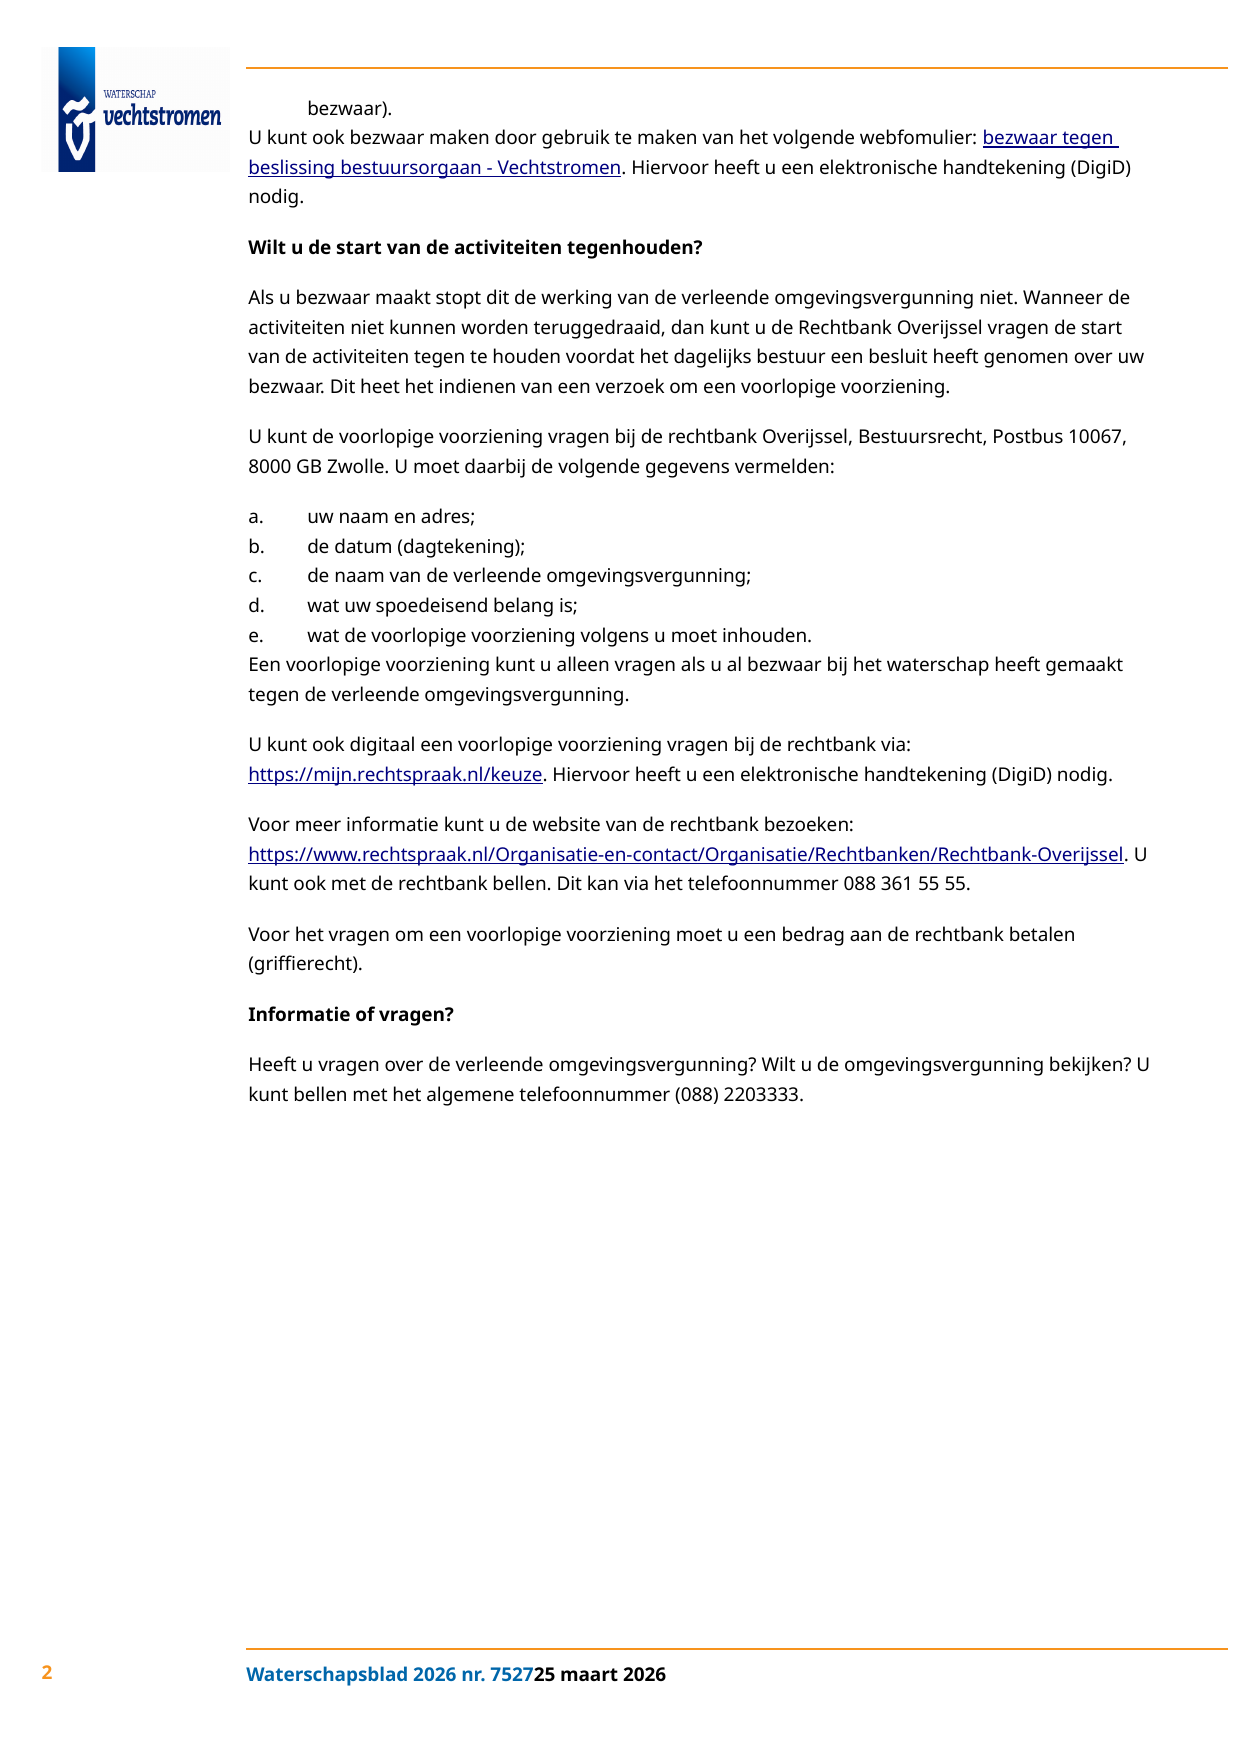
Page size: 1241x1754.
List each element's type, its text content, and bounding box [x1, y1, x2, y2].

text Voor het vragen om een voorlopige voorziening moet u een bedrag aan de rechtbank betalen (griffierecht). [248, 921, 1152, 976]
list uw naam en adres; [248, 503, 1152, 529]
text U kunt de voorlopige voorziening vragen bij de rechtbank Overijssel, Bestuursrecht, Postbus 10067, 8000 GB Zwolle. U moet daarbij de volgende gegevens vermelden: [248, 423, 1152, 479]
text U kunt ook digitaal een voorlopige voorziening vragen bij de rechtbank via: https://mijn.rechtspraak.nl/keuze. Hiervoor heeft u een elektronische handtekening (DigiD) nodig. [248, 731, 1152, 787]
picture [41, 47, 231, 172]
text Een voorlopige voorziening kunt u alleen vragen als u al bezwaar bij het waterschap heeft gemaakt tegen de verleende omgevingsvergunning. [248, 651, 1152, 707]
list wat uw spoedeisend belang is; [248, 592, 1152, 618]
list bezwaar). [248, 95, 1152, 121]
text Heeft u vragen over de verleende omgevingsvergunning? Wilt u de omgevingsvergunning bekijken? U kunt bellen met het algemene telefoonnummer (088) 2203333. [248, 1051, 1152, 1107]
text Voor meer informatie kunt u de website van de rechtbank bezoeken: https://www.rechtspraak.nl/Organisatie-en-contact/Organisatie/Rechtbanken/Rechtbank-Overijssel. U kunt ook met de rechtbank bellen. Dit kan via het telefoonnummer 088 361 55 55. [248, 811, 1152, 896]
text Informatie of vragen? [248, 1001, 1152, 1027]
text Als u bezwaar maakt stopt dit de werking van de verleende omgevingsvergunning niet. Wanneer de activiteiten niet kunnen worden teruggedraaid, dan kunt u de Rechtbank Overijssel vragen de start van de activiteiten tegen te houden voordat het dagelijks bestuur een besluit heeft genomen over uw bezwaar. Dit heet het indienen van een verzoek om een voorlopige voorziening. [248, 284, 1152, 399]
list de naam van de verleende omgevingsvergunning; [248, 563, 1152, 588]
text Wilt u de start van de activiteiten tegenhouden? [248, 234, 1152, 260]
list wat de voorlopige voorziening volgens u moet inhouden. [248, 622, 1152, 648]
list de datum (dagtekening); [248, 533, 1152, 559]
text U kunt ook bezwaar maken door gebruik te maken van het volgende webfomulier: bezwaar tegen beslissing bestuursorgaan - Vechtstromen. Hiervoor heeft u een elektronische handtekening (DigiD) nodig. [248, 124, 1152, 209]
